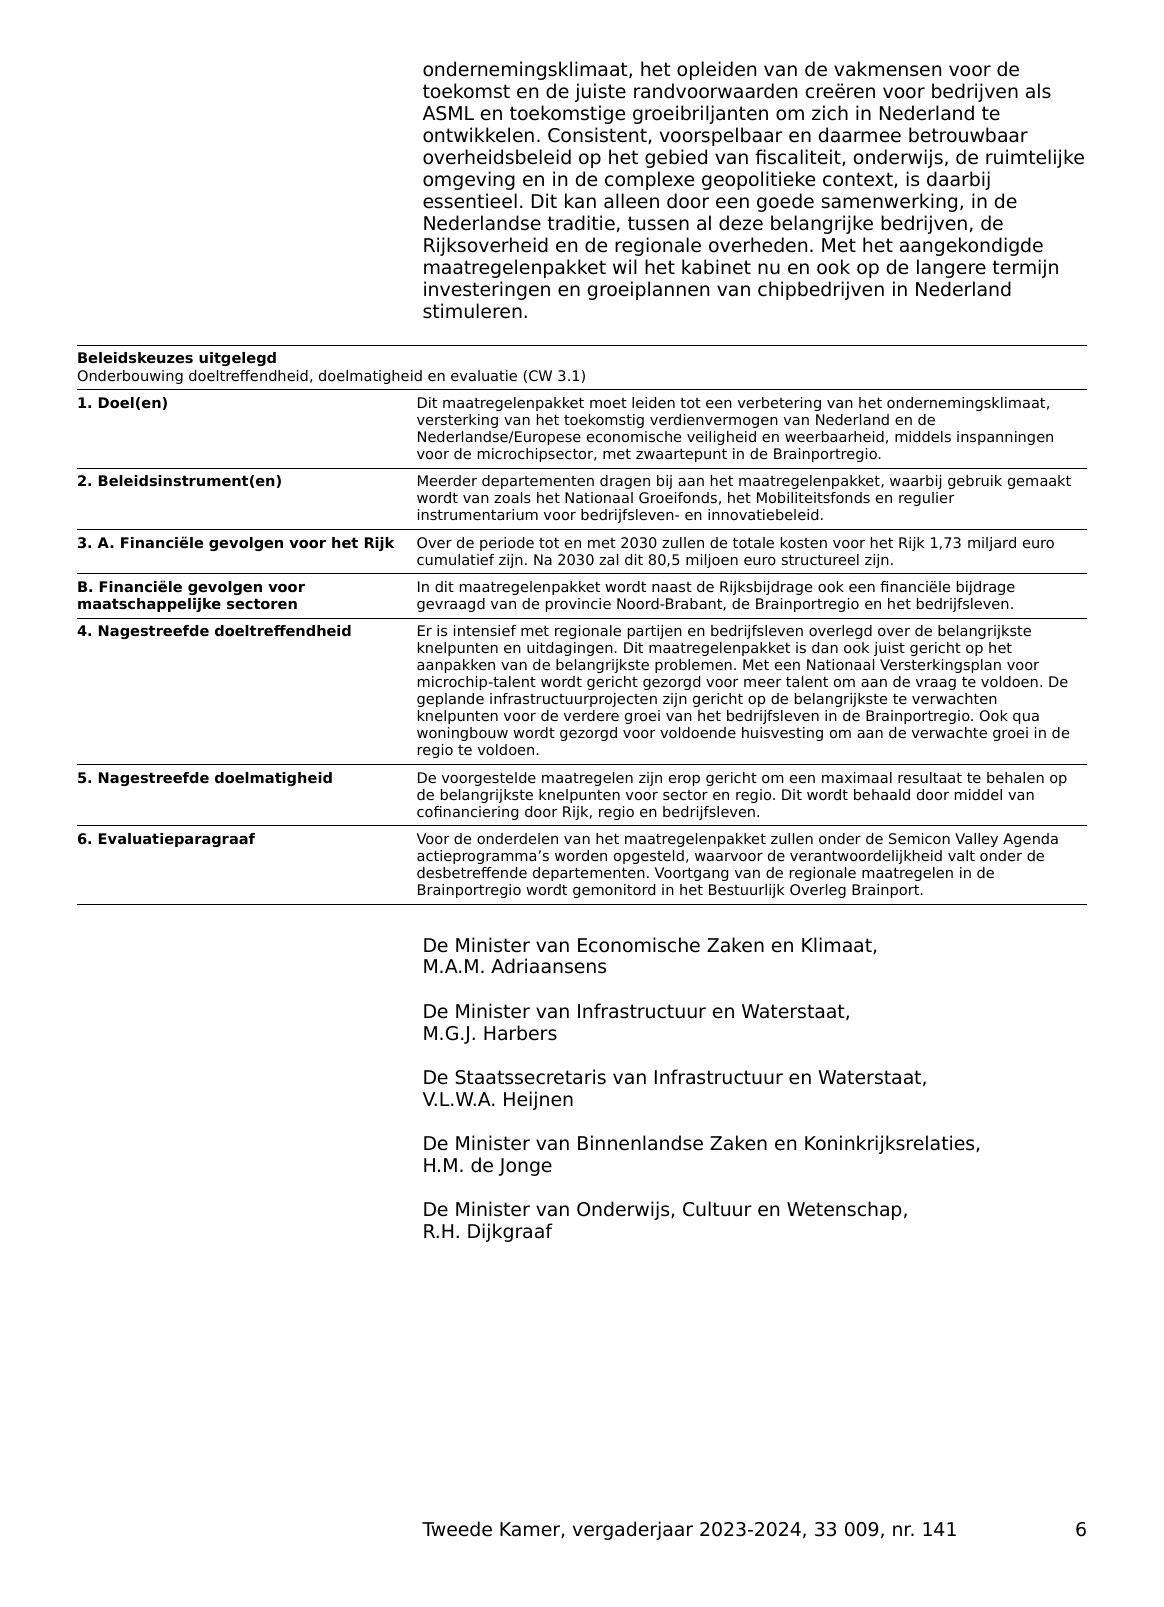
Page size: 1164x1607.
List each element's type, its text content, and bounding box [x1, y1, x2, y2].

table_cell 1. Doel(en) [77, 390, 410, 467]
table_cell 2. Beleidsinstrument(en) [77, 469, 410, 529]
table_cell 3. A. Financiële gevolgen voor het Rijk [77, 530, 410, 573]
text De Staatssecretaris van Infrastructuur en Waterstaat, V.L.W.A. Heijnen [422, 1067, 1087, 1111]
table_cell Dit maatregelenpakket moet leiden tot een verbetering van het ondernemingsklimaat, versterking van het toekomstig verdienvermogen van Nederland en de Nederlandse/Europese economische veiligheid en weerbaarheid, middels inspanningen voor de microchipsector, met zwaartepunt in de Brainportregio. [410, 390, 1087, 467]
table_cell Meerder departementen dragen bij aan het maatregelenpakket, waarbij gebruik gemaakt wordt van zoals het Nationaal Groeifonds, het Mobiliteitsfonds en regulier instrumentarium voor bedrijfsleven- en innovatiebeleid. [410, 469, 1087, 529]
table_cell B. Financiële gevolgen voor maatschappelijke sectoren [77, 574, 410, 617]
table_cell Over de periode tot en met 2030 zullen de totale kosten voor het Rijk 1,73 miljard euro cumulatief zijn. Na 2030 zal dit 80,5 miljoen euro structureel zijn. [410, 530, 1087, 573]
text De Minister van Binnenlandse Zaken en Koninkrijksrelaties, H.M. de Jonge [422, 1133, 1087, 1177]
text De Minister van Economische Zaken en Klimaat, M.A.M. Adriaansens [422, 934, 1087, 978]
table_cell Voor de onderdelen van het maatregelenpakket zullen onder de Semicon Valley Agenda actieprogramma’s worden opgesteld, waarvoor de verantwoordelijkheid valt onder de desbetreffende departementen. Voortgang van de regionale maatregelen in de Brainportregio wordt gemonitord in het Bestuurlijk Overleg Brainport. [410, 826, 1087, 903]
text De Minister van Infrastructuur en Waterstaat, M.G.J. Harbers [422, 1001, 1087, 1044]
text ondernemingsklimaat, het opleiden van de vakmensen voor de toekomst en de juiste randvoorwaarden creëren voor bedrijven als ASML en toekomstige groeibriljanten om zich in Nederland te ontwikkelen. Consistent, voorspelbaar en daarmee betrouwbaar overheidsbeleid op het gebied van fiscaliteit, onderwijs, de ruimtelijke omgeving en in de complexe geopolitieke context, is daarbij essentieel. Dit kan alleen door een goede samenwerking, in de Nederlandse traditie, tussen al deze belangrijke bedrijven, de Rijksoverheid en de regionale overheden. Met het aangekondigde maatregelenpakket wil het kabinet nu en ook op de langere termijn investeringen en groeiplannen van chipbedrijven in Nederland stimuleren. [422, 59, 1087, 323]
table_cell 6. Evaluatieparagraaf [77, 826, 410, 903]
table_header Beleidskeuzes uitgelegd Onderbouwing doeltreffendheid, doelmatigheid en evaluatie (CW 3.1) [77, 346, 1087, 389]
table_cell 5. Nagestreefde doelmatigheid [77, 765, 410, 825]
text De Minister van Onderwijs, Cultuur en Wetenschap, R.H. Dijkgraaf [422, 1199, 1087, 1243]
table_cell De voorgestelde maatregelen zijn erop gericht om een maximaal resultaat te behalen op de belangrijkste knelpunten voor sector en regio. Dit wordt behaald door middel van cofinanciering door Rijk, regio en bedrijfsleven. [410, 765, 1087, 825]
table_cell 4. Nagestreefde doeltreffendheid [77, 619, 410, 764]
table_cell Er is intensief met regionale partijen en bedrijfsleven overlegd over de belangrijkste knelpunten en uitdagingen. Dit maatregelenpakket is dan ook juist gericht op het aanpakken van de belangrijkste problemen. Met een Nationaal Versterkingsplan voor microchip-talent wordt gericht gezorgd voor meer talent om aan de vraag te voldoen. De geplande infrastructuurprojecten zijn gericht op de belangrijkste te verwachten knelpunten voor de verdere groei van het bedrijfsleven in de Brainportregio. Ook qua woningbouw wordt gezorgd voor voldoende huisvesting om aan de verwachte groei in de regio te voldoen. [410, 619, 1087, 764]
table_cell In dit maatregelenpakket wordt naast de Rijksbijdrage ook een financiële bijdrage gevraagd van de provincie Noord-Brabant, de Brainportregio en het bedrijfsleven. [410, 574, 1087, 617]
